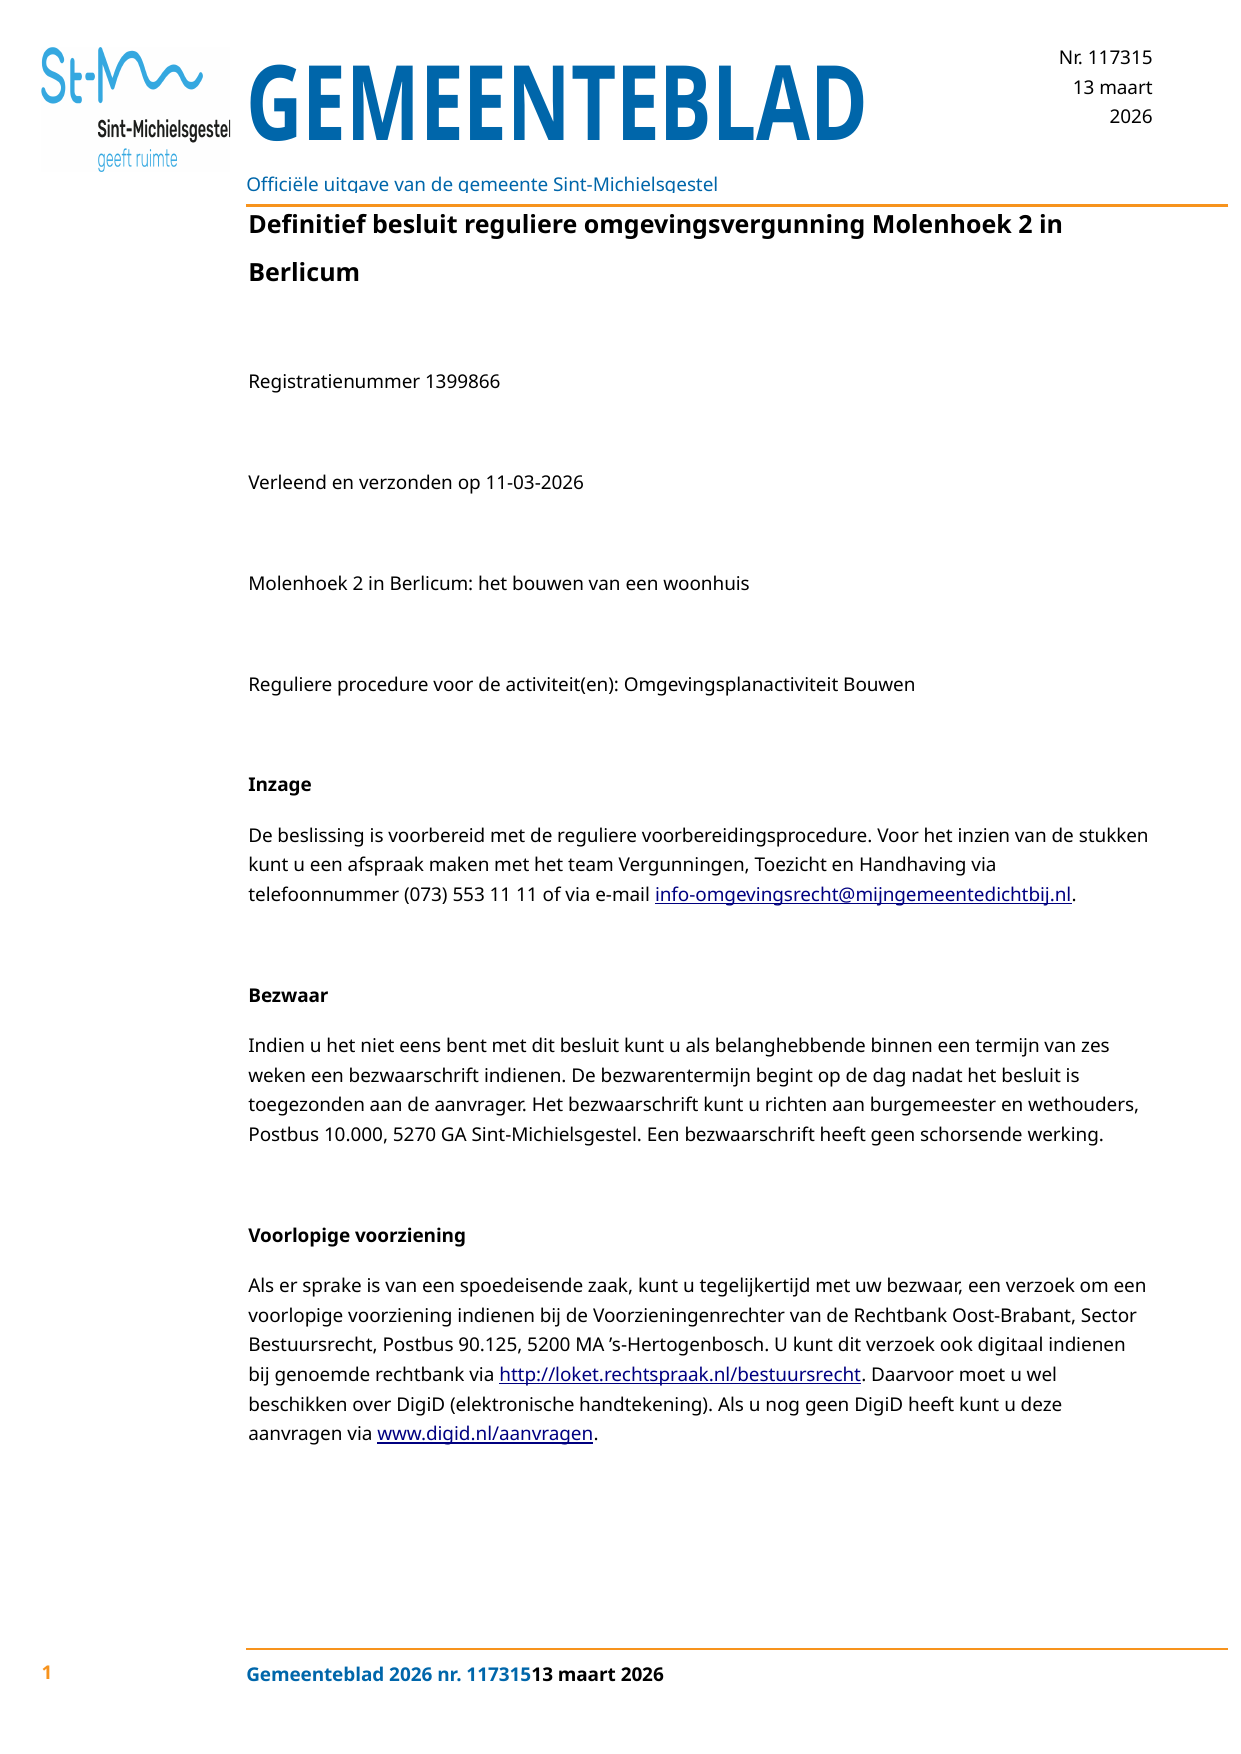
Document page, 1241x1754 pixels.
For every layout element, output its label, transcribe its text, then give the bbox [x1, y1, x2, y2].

text Molenhoek 2 in Berlicum: het bouwen van een woonhuis [248, 570, 1152, 596]
text Voorlopige voorziening [248, 1222, 1152, 1248]
text Reguliere procedure voor de activiteit(en): Omgevingsplanactiviteit Bouwen [248, 671, 1152, 697]
text Definitief besluit reguliere omgevingsvergunning Molenhoek 2 in Berlicum [248, 207, 1152, 288]
picture [41, 47, 231, 172]
text Registratienummer 1399866 [248, 368, 1152, 394]
text Inzage [248, 772, 1152, 797]
text Verleend en verzonden op 11-03-2026 [248, 469, 1152, 495]
text Indien u het niet eens bent met dit besluit kunt u als belanghebbende binnen een termijn van zes weken een bezwaarschrift indienen. De bezwarentermijn begint op de dag nadat het besluit is toegezonden aan de aanvrager. Het bezwaarschrift kunt u richten aan burgemeester en wethouders, Postbus 10.000, 5270 GA Sint-Michielsgestel. Een bezwaarschrift heeft geen schorsende werking. [248, 1032, 1152, 1147]
text De beslissing is voorbereid met de reguliere voorbereidingsprocedure. Voor het inzien van de stukken kunt u een afspraak maken met het team Vergunningen, Toezicht en Handhaving via telefoonnummer (073) 553 11 11 of via e-mail info-omgevingsrecht@mijngemeentedichtbij.nl. [248, 822, 1152, 907]
text Als er sprake is van een spoedeisende zaak, kunt u tegelijkertijd met uw bezwaar, een verzoek om een voorlopige voorziening indienen bij de Voorzieningenrechter van de Rechtbank Oost-Brabant, Sector Bestuursrecht, Postbus 90.125, 5200 MA ’s-Hertogenbosch. U kunt dit verzoek ook digitaal indienen bij genoemde rechtbank via http://loket.rechtspraak.nl/bestuursrecht. Daarvoor moet u wel beschikken over DigiD (elektronische handtekening). Als u nog geen DigiD heeft kunt u deze aanvragen via www.digid.nl/aanvragen. [248, 1272, 1152, 1446]
text Bezwaar [248, 982, 1152, 1008]
